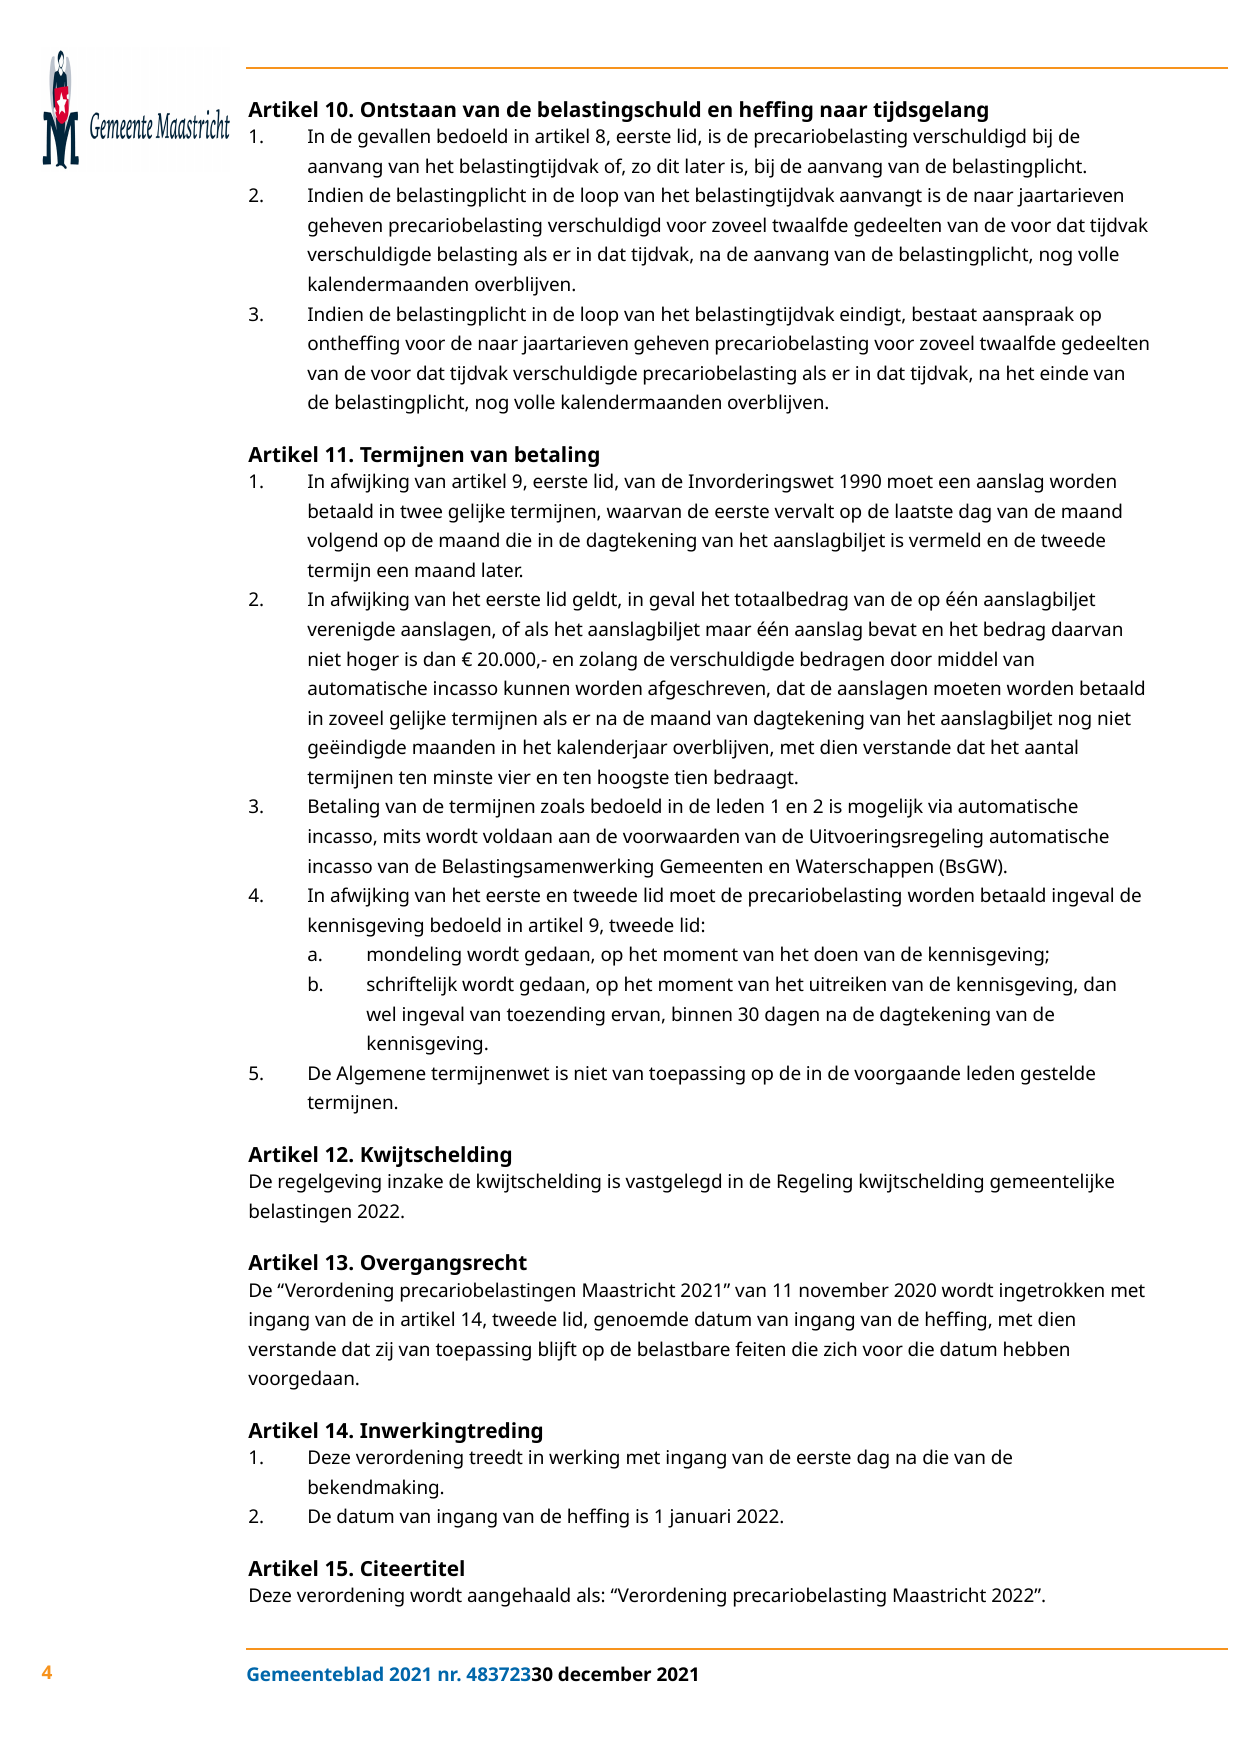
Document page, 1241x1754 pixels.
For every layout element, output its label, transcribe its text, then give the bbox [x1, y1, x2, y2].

picture [41, 47, 231, 172]
list De Algemene termijnenwet is niet van toepassing op de in de voorgaande leden gestelde termijnen. [248, 1060, 1152, 1115]
text Artikel 10. Ontstaan van de belastingschuld en heffing naar tijdsgelang [248, 95, 1152, 123]
list schriftelijk wordt gedaan, op het moment van het uitreiken van de kennisgeving, dan wel ingeval van toezending ervan, binnen 30 dagen na de dagtekening van de kennisgeving. [307, 971, 1152, 1056]
text Artikel 15. Citeertitel [248, 1554, 1152, 1582]
list Indien de belastingplicht in de loop van het belastingtijdvak eindigt, bestaat aanspraak op ontheffing voor de naar jaartarieven geheven precariobelasting voor zoveel twaalfde gedeelten van de voor dat tijdvak verschuldigde precariobelasting als er in dat tijdvak, na het einde van de belastingplicht, nog volle kalendermaanden overblijven. [248, 301, 1152, 415]
text De regelgeving inzake de kwijtschelding is vastgelegd in de Regeling kwijtschelding gemeentelijke belastingen 2022. [248, 1168, 1152, 1224]
list In de gevallen bedoeld in artikel 8, eerste lid, is de precariobelasting verschuldigd bij de aanvang van het belastingtijdvak of, zo dit later is, bij de aanvang van de belastingplicht. [248, 123, 1152, 178]
text Artikel 13. Overgangsrecht [248, 1248, 1152, 1277]
list Deze verordening treedt in werking met ingang van de eerste dag na die van de bekendmaking. [248, 1444, 1152, 1500]
list De datum van ingang van de heffing is 1 januari 2022. [248, 1504, 1152, 1529]
text Artikel 11. Termijnen van betaling [248, 440, 1152, 468]
text Artikel 12. Kwijtschelding [248, 1140, 1152, 1168]
list In afwijking van het eerste lid geldt, in geval het totaalbedrag van de op één aanslagbiljet verenigde aanslagen, of als het aanslagbiljet maar één aanslag bevat en het bedrag daarvan niet hoger is dan € 20.000,- en zolang de verschuldigde bedragen door middel van automatische incasso kunnen worden afgeschreven, dat de aanslagen moeten worden betaald in zoveel gelijke termijnen als er na de maand van dagtekening van het aanslagbiljet nog niet geëindigde maanden in het kalenderjaar overblijven, met dien verstande dat het aantal termijnen ten minste vier en ten hoogste tien bedraagt. [248, 587, 1152, 790]
list In afwijking van het eerste en tweede lid moet de precariobelasting worden betaald ingeval de kennisgeving bedoeld in artikel 9, tweede lid: [248, 882, 1152, 938]
list mondeling wordt gedaan, op het moment van het doen van de kennisgeving; [307, 942, 1152, 967]
list Indien de belastingplicht in de loop van het belastingtijdvak aanvangt is de naar jaartarieven geheven precariobelasting verschuldigd voor zoveel twaalfde gedeelten van de voor dat tijdvak verschuldigde belasting als er in dat tijdvak, na de aanvang van de belastingplicht, nog volle kalendermaanden overblijven. [248, 182, 1152, 297]
text Artikel 14. Inwerkingtreding [248, 1416, 1152, 1444]
text Deze verordening wordt aangehaald als: “Verordening precariobelasting Maastricht 2022”. [248, 1582, 1152, 1608]
list Betaling van de termijnen zoals bedoeld in de leden 1 en 2 is mogelijk via automatische incasso, mits wordt voldaan aan de voorwaarden van de Uitvoeringsregeling automatische incasso van de Belastingsamenwerking Gemeenten en Waterschappen (BsGW). [248, 794, 1152, 879]
list In afwijking van artikel 9, eerste lid, van de Invorderingswet 1990 moet een aanslag worden betaald in twee gelijke termijnen, waarvan de eerste vervalt op de laatste dag van de maand volgend op de maand die in de dagtekening van het aanslagbiljet is vermeld en de tweede termijn een maand later. [248, 468, 1152, 583]
text De “Verordening precariobelastingen Maastricht 2021” van 11 november 2020 wordt ingetrokken met ingang van de in artikel 14, tweede lid, genoemde datum van ingang van de heffing, met dien verstande dat zij van toepassing blijft op de belastbare feiten die zich voor die datum hebben voorgedaan. [248, 1277, 1152, 1391]
